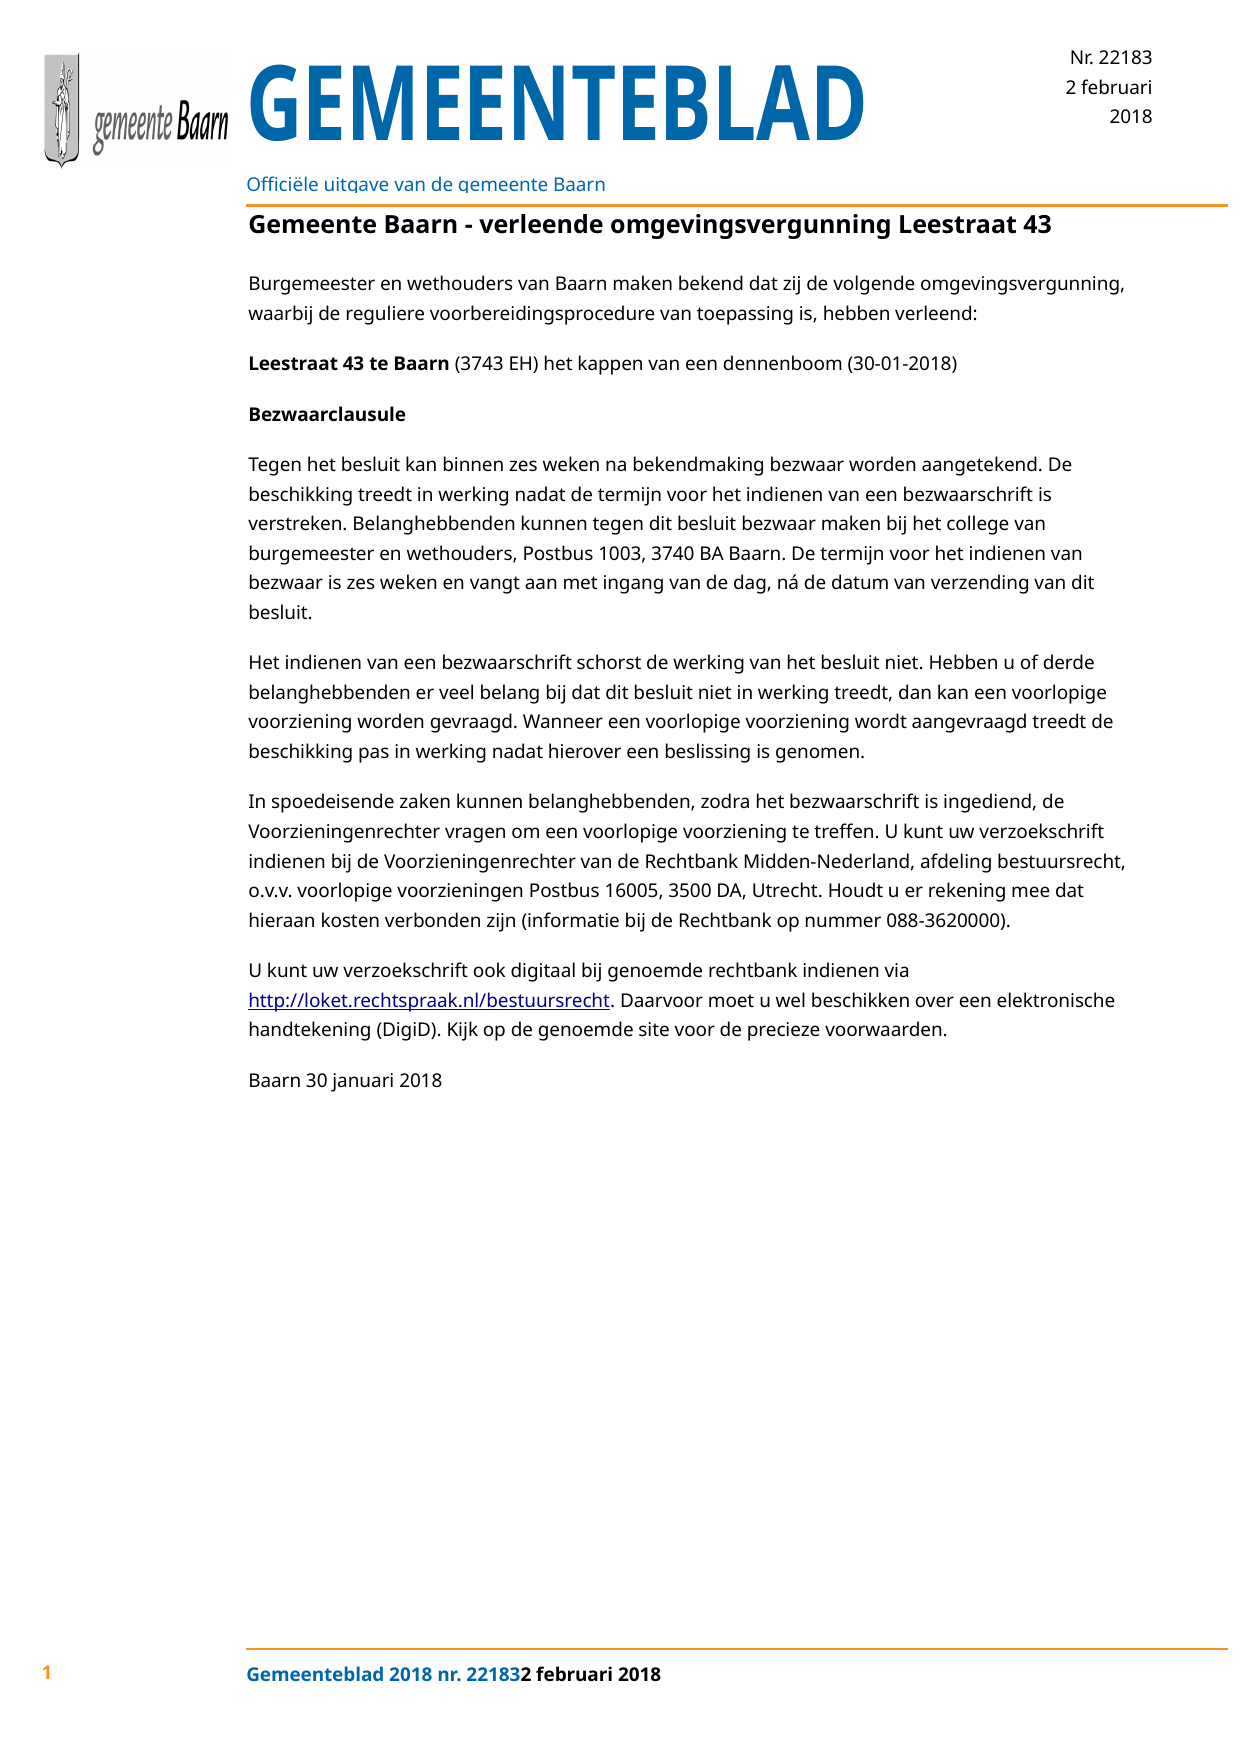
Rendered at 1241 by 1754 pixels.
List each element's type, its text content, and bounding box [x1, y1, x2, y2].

text Het indienen van een bezwaarschrift schorst de werking van het besluit niet. Hebben u of derde belanghebbenden er veel belang bij dat dit besluit niet in werking treedt, dan kan een voorlopige voorziening worden gevraagd. Wanneer een voorlopige voorziening wordt aangevraagd treedt de beschikking pas in werking nadat hierover een beslissing is genomen. [248, 649, 1152, 764]
text U kunt uw verzoekschrift ook digitaal bij genoemde rechtbank indienen via http://loket.rechtspraak.nl/bestuursrecht. Daarvoor moet u wel beschikken over een elektronische handtekening (DigiD). Kijk op de genoemde site voor de precieze voorwaarden. [248, 957, 1152, 1042]
text Gemeente Baarn - verleende omgevingsvergunning Leestraat 43 [248, 207, 1152, 241]
text In spoedeisende zaken kunnen belanghebbenden, zodra het bezwaarschrift is ingediend, de Voorzieningenrechter vragen om een voorlopige voorziening te treffen. U kunt uw verzoekschrift indienen bij de Voorzieningenrechter van de Rechtbank Midden-Nederland, afdeling bestuursrecht, o.v.v. voorlopige voorzieningen Postbus 16005, 3500 DA, Utrecht. Houdt u er rekening mee dat hieraan kosten verbonden zijn (informatie bij de Rechtbank op nummer 088-3620000). [248, 789, 1152, 933]
text Tegen het besluit kan binnen zes weken na bekendmaking bezwaar worden aangetekend. De beschikking treedt in werking nadat de termijn voor het indienen van een bezwaarschrift is verstreken. Belanghebbenden kunnen tegen dit besluit bezwaar maken bij het college van burgemeester en wethouders, Postbus 1003, 3740 BA Baarn. De termijn voor het indienen van bezwaar is zes weken en vangt aan met ingang van de dag, ná de datum van verzending van dit besluit. [248, 451, 1152, 625]
picture [41, 47, 231, 172]
text Leestraat 43 te Baarn (3743 EH) het kappen van een dennenboom (30-01-2018) [248, 350, 1152, 376]
text Baarn 30 januari 2018 [248, 1067, 1152, 1093]
text Bezwaarclausule [248, 401, 1152, 426]
text Burgemeester en wethouders van Baarn maken bekend dat zij de volgende omgevingsvergunning, waarbij de reguliere voorbereidingsprocedure van toepassing is, hebben verleend: [248, 270, 1152, 326]
